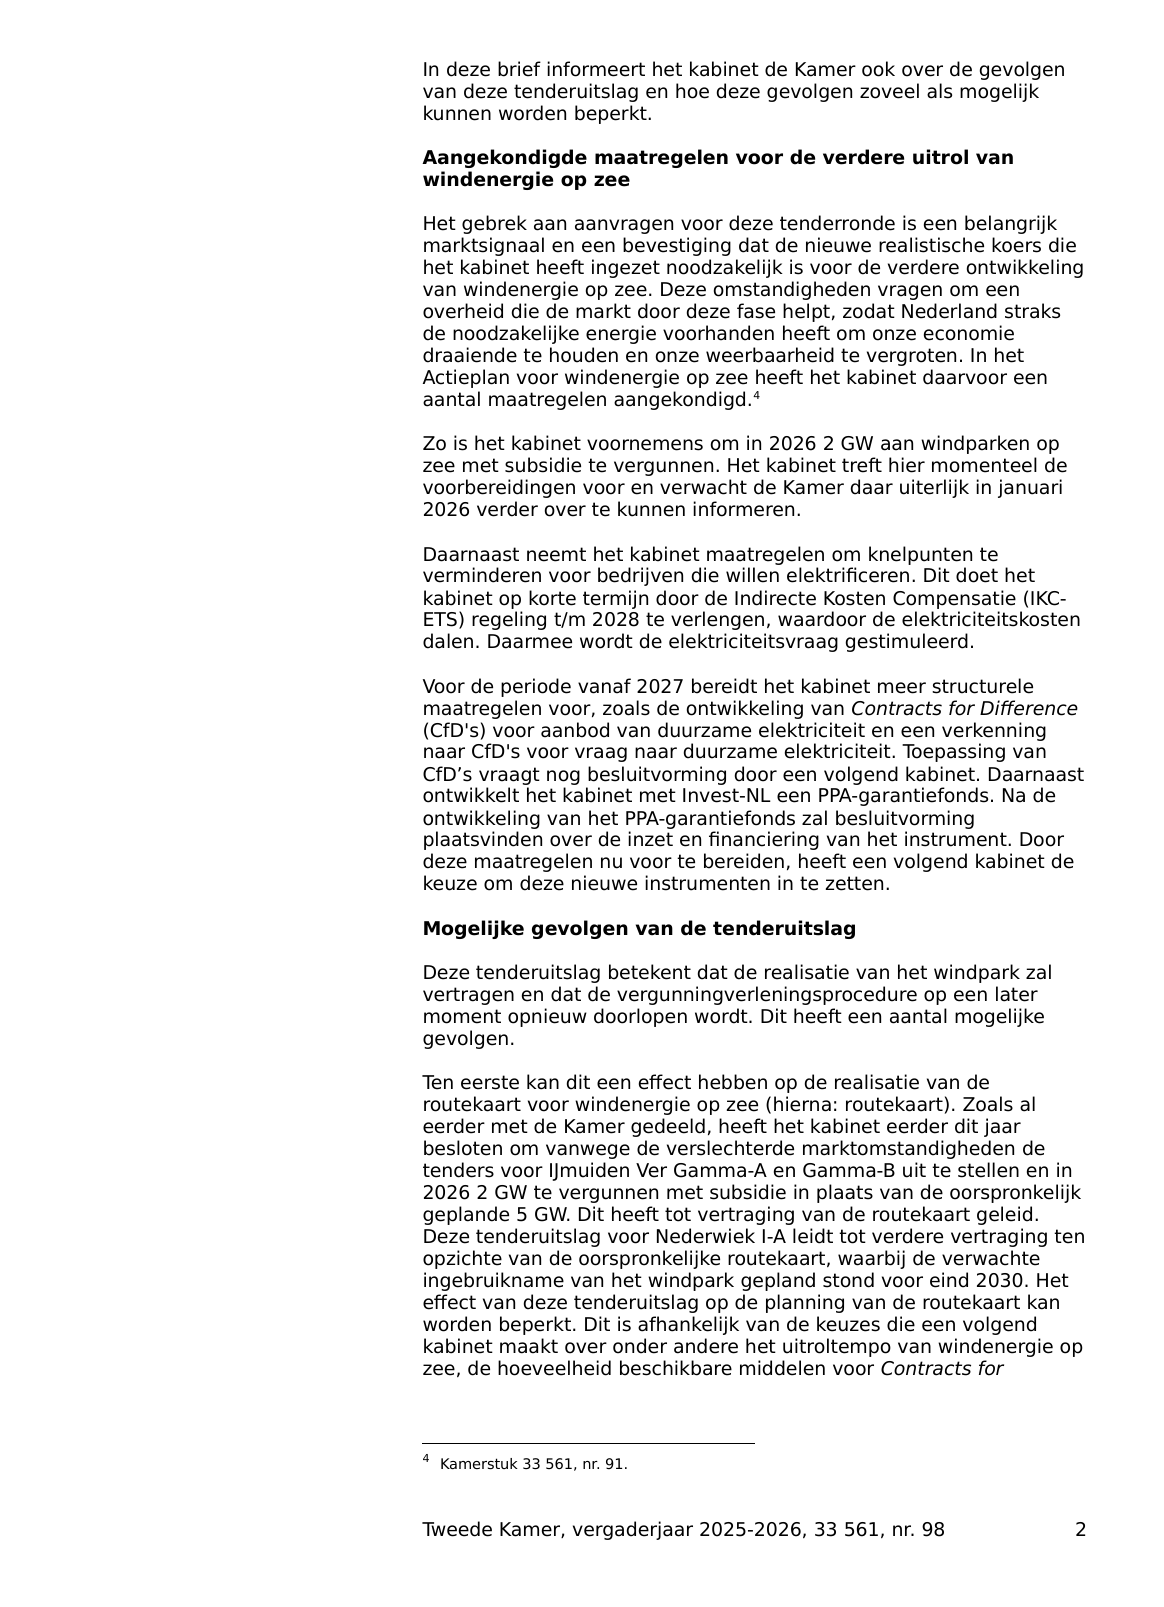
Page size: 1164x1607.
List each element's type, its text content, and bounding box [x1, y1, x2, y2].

text In deze brief informeert het kabinet de Kamer ook over de gevolgen van deze tenderuitslag en hoe deze gevolgen zoveel als mogelijk kunnen worden beperkt. [422, 59, 1087, 125]
subtitle Aangekondigde maatregelen voor de verdere uitrol van windenergie op zee [422, 147, 1087, 191]
text Deze tenderuitslag betekent dat de realisatie van het windpark zal vertragen en dat de vergunningverleningsprocedure op een later moment opnieuw doorlopen wordt. Dit heeft een aantal mogelijke gevolgen. [422, 962, 1087, 1049]
text Daarnaast neemt het kabinet maatregelen om knelpunten te verminderen voor bedrijven die willen elektrificeren. Dit doet het kabinet op korte termijn door de Indirecte Kosten Compensatie (IKC-ETS) regeling t/m 2028 te verlengen, waardoor de elektriciteitskosten dalen. Daarmee wordt de elektriciteitsvraag gestimuleerd. [422, 543, 1087, 653]
subtitle Mogelijke gevolgen van de tenderuitslag [422, 917, 1087, 939]
text Ten eerste kan dit een effect hebben op de realisatie van de routekaart voor windenergie op zee (hierna: routekaart). Zoals al eerder met de Kamer gedeeld, heeft het kabinet eerder dit jaar besloten om vanwege de verslechterde marktomstandigheden de tenders voor IJmuiden Ver Gamma-A en Gamma-B uit te stellen en in 2026 2 GW te vergunnen met subsidie in plaats van de oorspronkelijk geplande 5 GW. Dit heeft tot vertraging van de routekaart geleid. Deze tenderuitslag voor Nederwiek I-A leidt tot verdere vertraging ten opzichte van de oorspronkelijke routekaart, waarbij de verwachte ingebruikname van het windpark gepland stond voor eind 2030. Het effect van deze tenderuitslag op de planning van de routekaart kan worden beperkt. Dit is afhankelijk van de keuzes die een volgend kabinet maakt over onder andere het uitroltempo van windenergie op zee, de hoeveelheid beschikbare middelen voor Contracts for [422, 1072, 1087, 1379]
text Zo is het kabinet voornemens om in 2026 2 GW aan windparken op zee met subsidie te vergunnen. Het kabinet treft hier momenteel de voorbereidingen voor en verwacht de Kamer daar uiterlijk in januari 2026 verder over te kunnen informeren. [422, 433, 1087, 521]
text Kamerstuk 33 561, nr. 91. [422, 1452, 1087, 1474]
text Het gebrek aan aanvragen voor deze tenderronde is een belangrijk marktsignaal en een bevestiging dat de nieuwe realistische koers die het kabinet heeft ingezet noodzakelijk is voor de verdere ontwikkeling van windenergie op zee. Deze omstandigheden vragen om een overheid die de markt door deze fase helpt, zodat Nederland straks de noodzakelijke energie voorhanden heeft om onze economie draaiende te houden en onze weerbaarheid te vergroten. In het Actieplan voor windenergie op zee heeft het kabinet daarvoor een aantal maatregelen aangekondigd. [422, 213, 1087, 411]
text Voor de periode vanaf 2027 bereidt het kabinet meer structurele maatregelen voor, zoals de ontwikkeling van Contracts for Difference (CfD's) voor aanbod van duurzame elektriciteit en een verkenning naar CfD's voor vraag naar duurzame elektriciteit. Toepassing van CfD’s vraagt nog besluitvorming door een volgend kabinet. Daarnaast ontwikkelt het kabinet met Invest-NL een PPA-garantiefonds. Na de ontwikkeling van het PPA-garantiefonds zal besluitvorming plaatsvinden over de inzet en financiering van het instrument. Door deze maatregelen nu voor te bereiden, heeft een volgend kabinet de keuze om deze nieuwe instrumenten in te zetten. [422, 676, 1087, 895]
